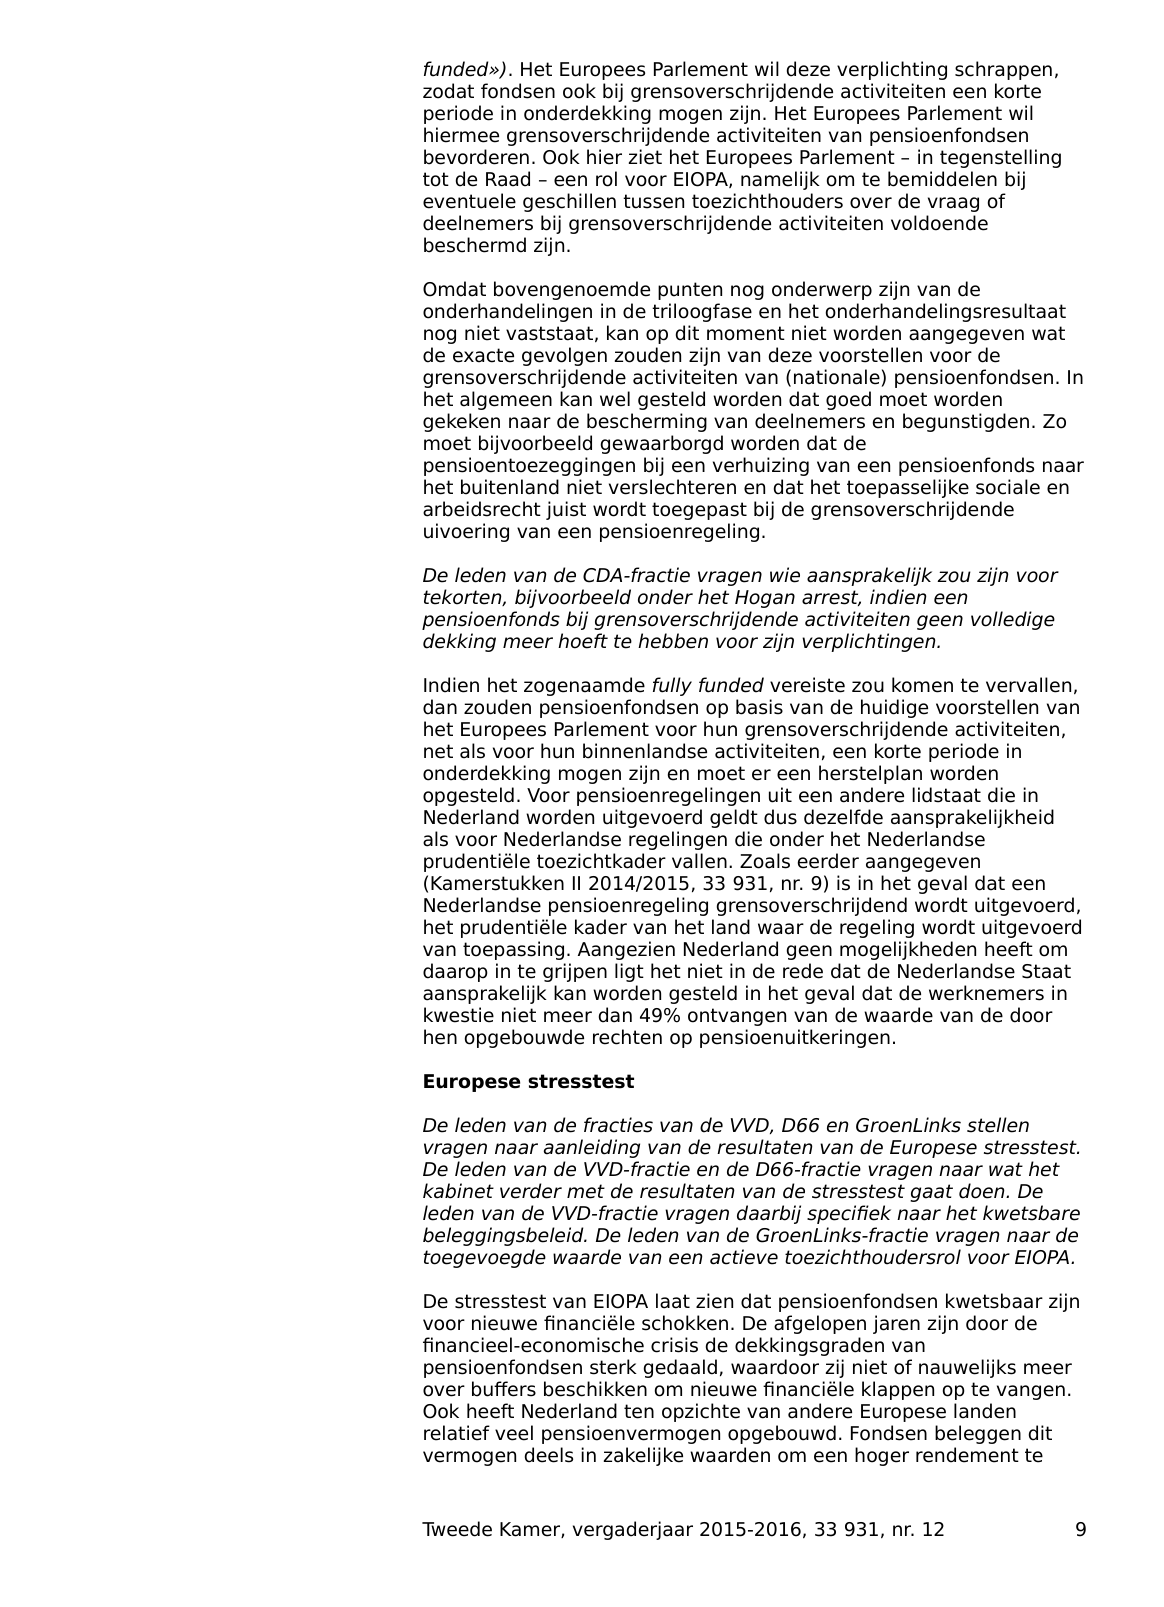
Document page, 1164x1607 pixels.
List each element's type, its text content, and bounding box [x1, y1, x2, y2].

text funded»). Het Europees Parlement wil deze verplichting schrappen, zodat fondsen ook bij grensoverschrijdende activiteiten een korte periode in onderdekking mogen zijn. Het Europees Parlement wil hiermee grensoverschrijdende activiteiten van pensioenfondsen bevorderen. Ook hier ziet het Europees Parlement – in tegenstelling tot de Raad – een rol voor EIOPA, namelijk om te bemiddelen bij eventuele geschillen tussen toezichthouders over de vraag of deelnemers bij grensoverschrijdende activiteiten voldoende beschermd zijn. [422, 59, 1087, 257]
subtitle Europese stresstest [422, 1071, 1087, 1093]
text De leden van de fracties van de VVD, D66 en GroenLinks stellen vragen naar aanleiding van de resultaten van de Europese stresstest. De leden van de VVD-fractie en de D66-fractie vragen naar wat het kabinet verder met de resultaten van de stresstest gaat doen. De leden van de VVD-fractie vragen daarbij specifiek naar het kwetsbare beleggingsbeleid. De leden van de GroenLinks-fractie vragen naar de toegevoegde waarde van een actieve toezichthoudersrol voor EIOPA. [422, 1115, 1087, 1269]
text Indien het zogenaamde fully funded vereiste zou komen te vervallen, dan zouden pensioenfondsen op basis van de huidige voorstellen van het Europees Parlement voor hun grensoverschrijdende activiteiten, net als voor hun binnenlandse activiteiten, een korte periode in onderdekking mogen zijn en moet er een herstelplan worden opgesteld. Voor pensioenregelingen uit een andere lidstaat die in Nederland worden uitgevoerd geldt dus dezelfde aansprakelijkheid als voor Nederlandse regelingen die onder het Nederlandse prudentiële toezichtkader vallen. Zoals eerder aangegeven (Kamerstukken II 2014/2015, 33 931, nr. 9) is in het geval dat een Nederlandse pensioenregeling grensoverschrijdend wordt uitgevoerd, het prudentiële kader van het land waar de regeling wordt uitgevoerd van toepassing. Aangezien Nederland geen mogelijkheden heeft om daarop in te grijpen ligt het niet in de rede dat de Nederlandse Staat aansprakelijk kan worden gesteld in het geval dat de werknemers in kwestie niet meer dan 49% ontvangen van de waarde van de door hen opgebouwde rechten op pensioenuitkeringen. [422, 675, 1087, 1049]
text De leden van de CDA-fractie vragen wie aansprakelijk zou zijn voor tekorten, bijvoorbeeld onder het Hogan arrest, indien een pensioenfonds bij grensoverschrijdende activiteiten geen volledige dekking meer hoeft te hebben voor zijn verplichtingen. [422, 565, 1087, 653]
text Omdat bovengenoemde punten nog onderwerp zijn van de onderhandelingen in de triloogfase en het onderhandelingsresultaat nog niet vaststaat, kan op dit moment niet worden aangegeven wat de exacte gevolgen zouden zijn van deze voorstellen voor de grensoverschrijdende activiteiten van (nationale) pensioenfondsen. In het algemeen kan wel gesteld worden dat goed moet worden gekeken naar de bescherming van deelnemers en begunstigden. Zo moet bijvoorbeeld gewaarborgd worden dat de pensioentoezeggingen bij een verhuizing van een pensioenfonds naar het buitenland niet verslechteren en dat het toepasselijke sociale en arbeidsrecht juist wordt toegepast bij de grensoverschrijdende uivoering van een pensioenregeling. [422, 279, 1087, 543]
text De stresstest van EIOPA laat zien dat pensioenfondsen kwetsbaar zijn voor nieuwe financiële schokken. De afgelopen jaren zijn door de financieel-economische crisis de dekkingsgraden van pensioenfondsen sterk gedaald, waardoor zij niet of nauwelijks meer over buffers beschikken om nieuwe financiële klappen op te vangen. Ook heeft Nederland ten opzichte van andere Europese landen relatief veel pensioenvermogen opgebouwd. Fondsen beleggen dit vermogen deels in zakelijke waarden om een hoger rendement te [422, 1291, 1087, 1467]
